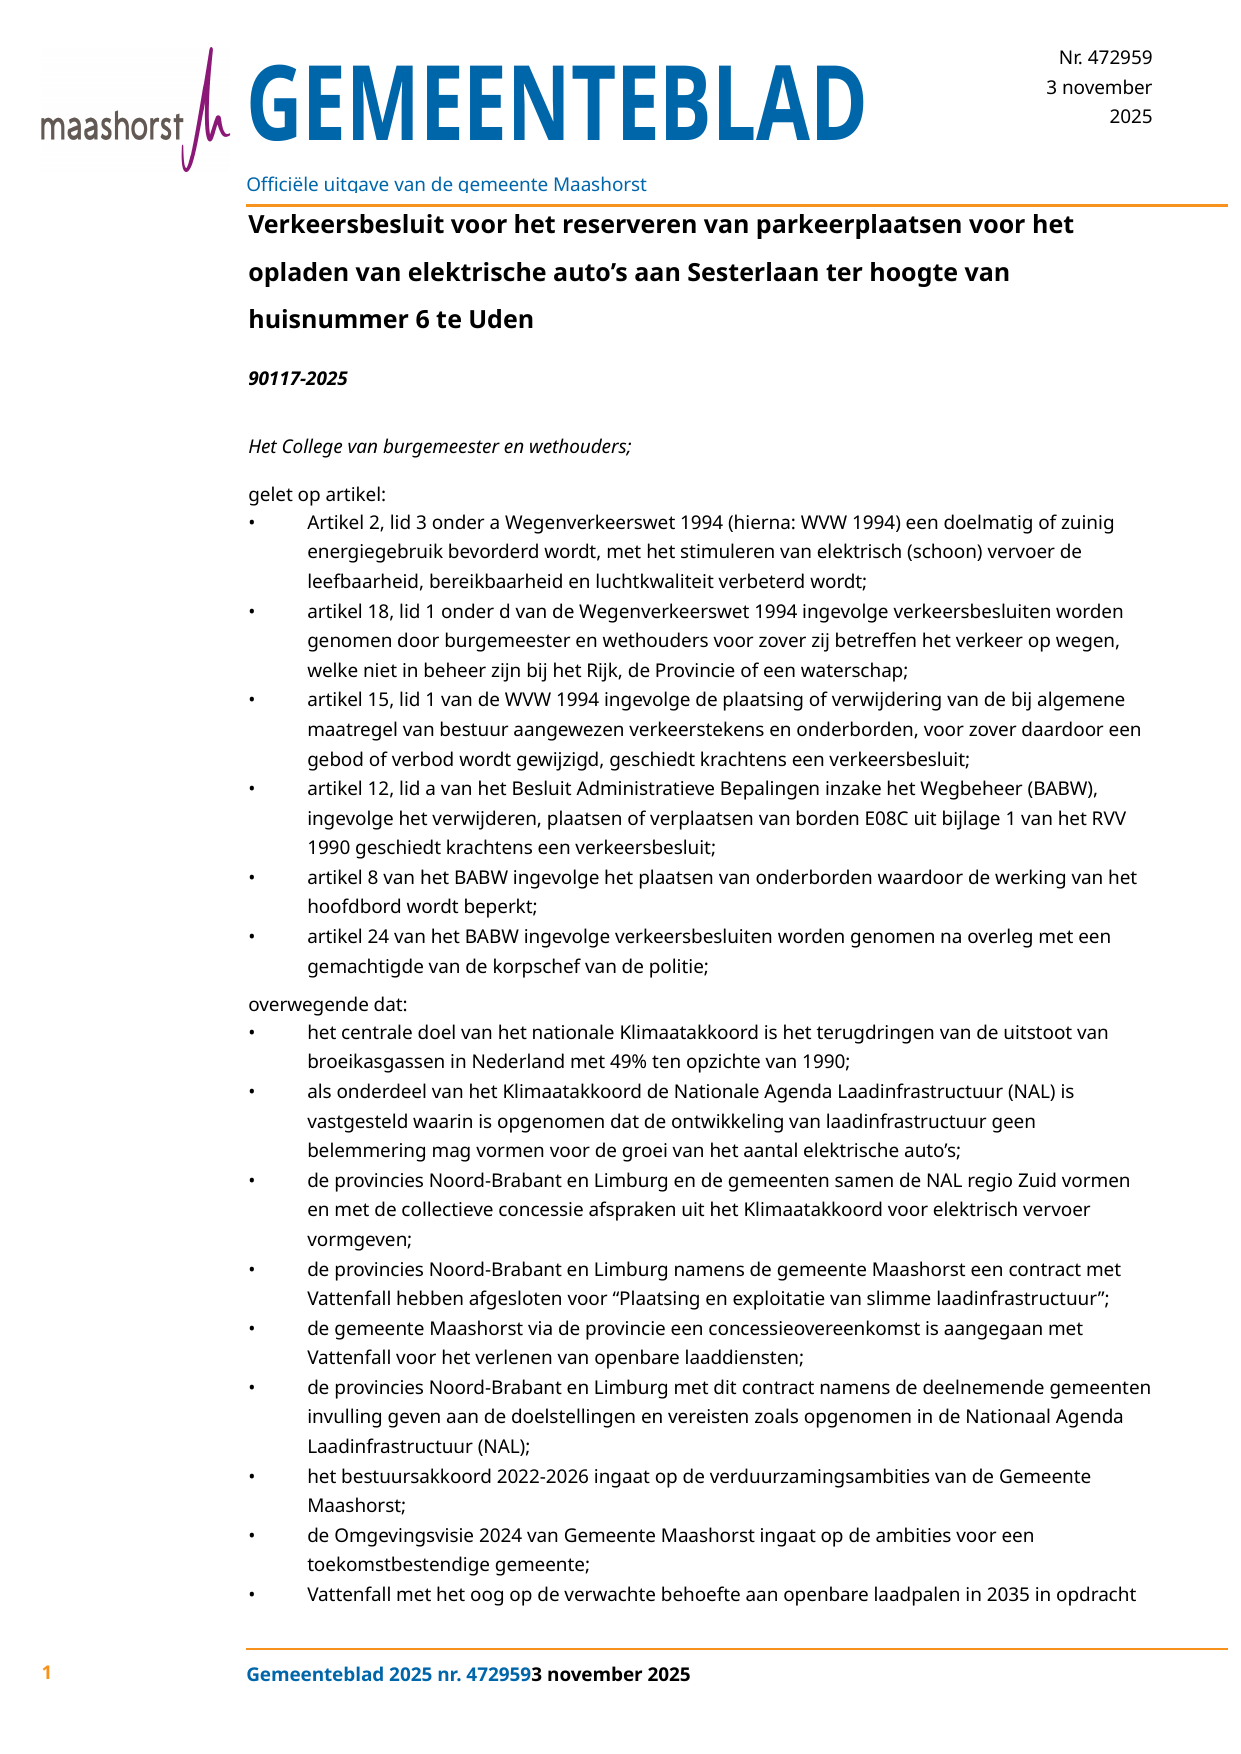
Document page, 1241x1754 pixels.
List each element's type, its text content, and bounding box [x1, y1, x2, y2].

text Het College van burgemeester en wethouders; [248, 433, 1152, 459]
list de provincies Noord-Brabant en Limburg namens de gemeente Maashorst een contract met Vattenfall hebben afgesloten voor “Plaatsing en exploitatie van slimme laadinfrastructuur”; [248, 1256, 1152, 1311]
list als onderdeel van het Klimaatakkoord de Nationale Agenda Laadinfrastructuur (NAL) is vastgesteld waarin is opgenomen dat de ontwikkeling van laadinfrastructuur geen belemmering mag vormen voor de groei van het aantal elektrische auto’s; [248, 1078, 1152, 1163]
list Vattenfall met het oog op de verwachte behoefte aan openbare laadpalen in 2035 in opdracht [248, 1581, 1152, 1607]
list Artikel 2, lid 3 onder a Wegenverkeerswet 1994 (hierna: WVW 1994) een doelmatig of zuinig energiegebruik bevorderd wordt, met het stimuleren van elektrisch (schoon) vervoer de leefbaarheid, bereikbaarheid en luchtkwaliteit verbeterd wordt; [248, 509, 1152, 594]
list artikel 18, lid 1 onder d van de Wegenverkeerswet 1994 ingevolge verkeersbesluiten worden genomen door burgemeester en wethouders voor zover zij betreffen het verkeer op wegen, welke niet in beheer zijn bij het Rijk, de Provincie of een waterschap; [248, 598, 1152, 683]
list de provincies Noord-Brabant en Limburg met dit contract namens de deelnemende gemeenten invulling geven aan de doelstellingen en vereisten zoals opgenomen in de Nationaal Agenda Laadinfrastructuur (NAL); [248, 1374, 1152, 1459]
text Verkeersbesluit voor het reserveren van parkeerplaatsen voor het opladen van elektrische auto’s aan Sesterlaan ter hoogte van huisnummer 6 te Uden [248, 207, 1152, 336]
text overwegende dat: [248, 991, 1152, 1017]
list artikel 12, lid a van het Besluit Administratieve Bepalingen inzake het Wegbeheer (BABW), ingevolge het verwijderen, plaatsen of verplaatsen van borden E08C uit bijlage 1 van het RVV 1990 geschiedt krachtens een verkeersbesluit; [248, 775, 1152, 860]
list artikel 8 van het BABW ingevolge het plaatsen van onderborden waardoor de werking van het hoofdbord wordt beperkt; [248, 864, 1152, 919]
text 90117-2025 [248, 366, 1152, 391]
list de gemeente Maashorst via de provincie een concessieovereenkomst is aangegaan met Vattenfall voor het verlenen van openbare laaddiensten; [248, 1315, 1152, 1370]
list het centrale doel van het nationale Klimaatakkoord is het terugdringen van de uitstoot van broeikasgassen in Nederland met 49% ten opzichte van 1990; [248, 1019, 1152, 1074]
list de Omgevingsvisie 2024 van Gemeente Maashorst ingaat op de ambities voor een toekomstbestendige gemeente; [248, 1522, 1152, 1577]
picture [41, 47, 231, 172]
list de provincies Noord-Brabant en Limburg en de gemeenten samen de NAL regio Zuid vormen en met de collectieve concessie afspraken uit het Klimaatakkoord voor elektrisch vervoer vormgeven; [248, 1167, 1152, 1252]
list artikel 15, lid 1 van de WVW 1994 ingevolge de plaatsing of verwijdering van de bij algemene maatregel van bestuur aangewezen verkeerstekens en onderborden, voor zover daardoor een gebod of verbod wordt gewijzigd, geschiedt krachtens een verkeersbesluit; [248, 687, 1152, 772]
list het bestuursakkoord 2022-2026 ingaat op de verduurzamingsambities van de Gemeente Maashorst; [248, 1463, 1152, 1518]
text gelet op artikel: [248, 481, 1152, 507]
list artikel 24 van het BABW ingevolge verkeersbesluiten worden genomen na overleg met een gemachtigde van de korpschef van de politie; [248, 923, 1152, 979]
